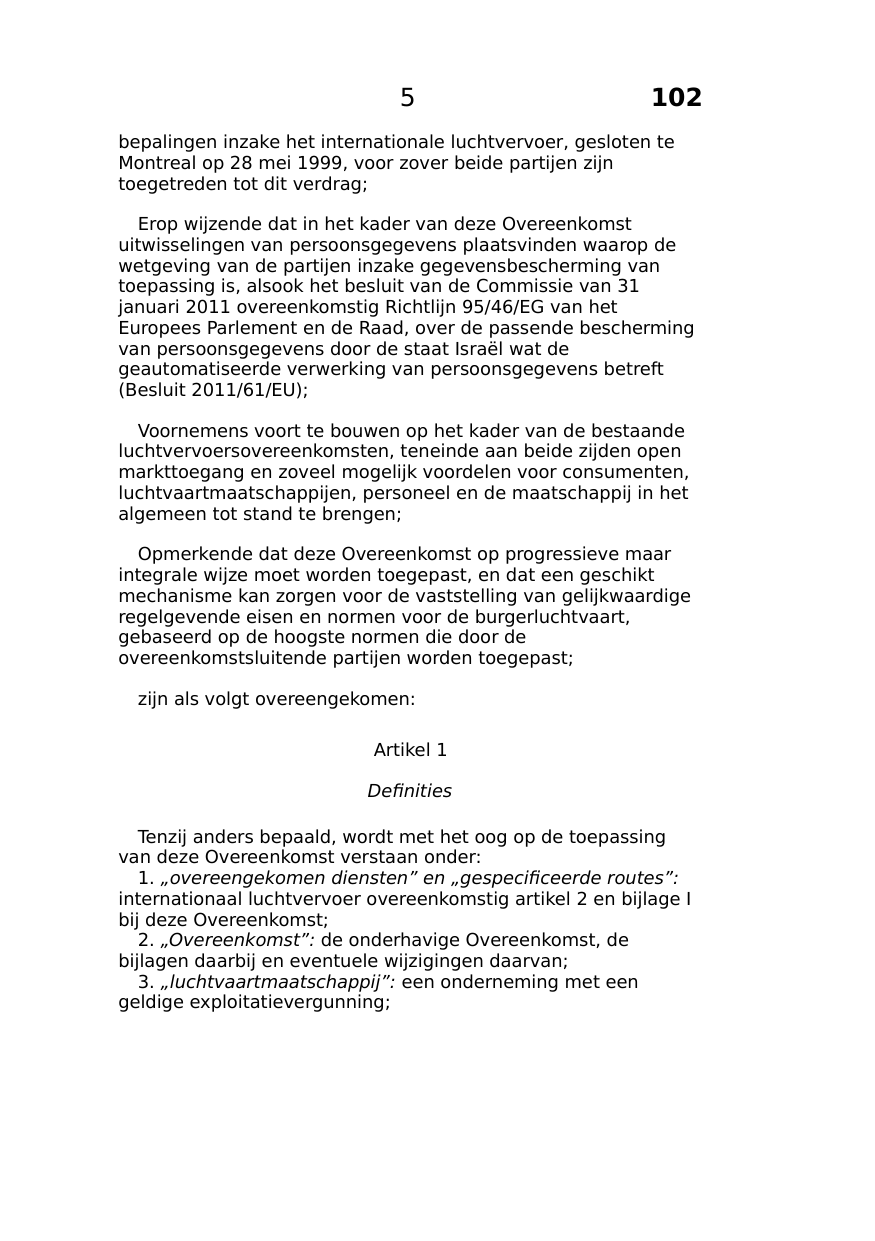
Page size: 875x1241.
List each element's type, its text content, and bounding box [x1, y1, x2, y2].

subtitle Artikel 1 Definities [118, 739, 703, 802]
text zijn als volgt overeengekomen: [118, 689, 703, 709]
text Opmerkende dat deze Overeenkomst op progressieve maar integrale wijze moet worden toegepast, en dat een geschikt mechanisme kan zorgen voor de vaststelling van gelijkwaardige regelgevende eisen en normen voor de burgerluchtvaart, gebaseerd op de hoogste normen die door de overeenkomstsluitende partijen worden toegepast; [118, 544, 703, 669]
text Erop wijzende dat in het kader van deze Overeenkomst uitwisselingen van persoonsgegevens plaatsvinden waarop de wetgeving van de partijen inzake gegevensbescherming van toepassing is, alsook het besluit van de Commissie van 31 januari 2011 overeenkomstig Richtlijn 95/46/EG van het Europees Parlement en de Raad, over de passende bescherming van persoonsgegevens door de staat Israël wat de geautomatiseerde verwerking van persoonsgegevens betreft (Besluit 2011/61/EU); [118, 214, 703, 401]
text 2. „Overeenkomst”: de onderhavige Overeenkomst, de bijlagen daarbij en eventuele wijzigingen daarvan; [118, 930, 703, 972]
text 1. „overeengekomen diensten” en „gespecificeerde routes”: internationaal luchtvervoer overeenkomstig artikel 2 en bijlage I bij deze Overeenkomst; [118, 868, 703, 930]
text 3. „luchtvaartmaatschappij”: een onderneming met een geldige exploitatievergunning; [118, 972, 703, 1013]
text Tenzij anders bepaald, wordt met het oog op de toepassing van deze Overeenkomst verstaan onder: [118, 827, 703, 868]
text bepalingen inzake het internationale luchtvervoer, gesloten te Montreal op 28 mei 1999, voor zover beide partijen zijn toegetreden tot dit verdrag; [118, 132, 703, 194]
text Voornemens voort te bouwen op het kader van de bestaande luchtvervoersovereenkomsten, teneinde aan beide zijden open markttoegang en zoveel mogelijk voordelen voor consumenten, luchtvaartmaatschappijen, personeel en de maatschappij in het algemeen tot stand te brengen; [118, 421, 703, 524]
